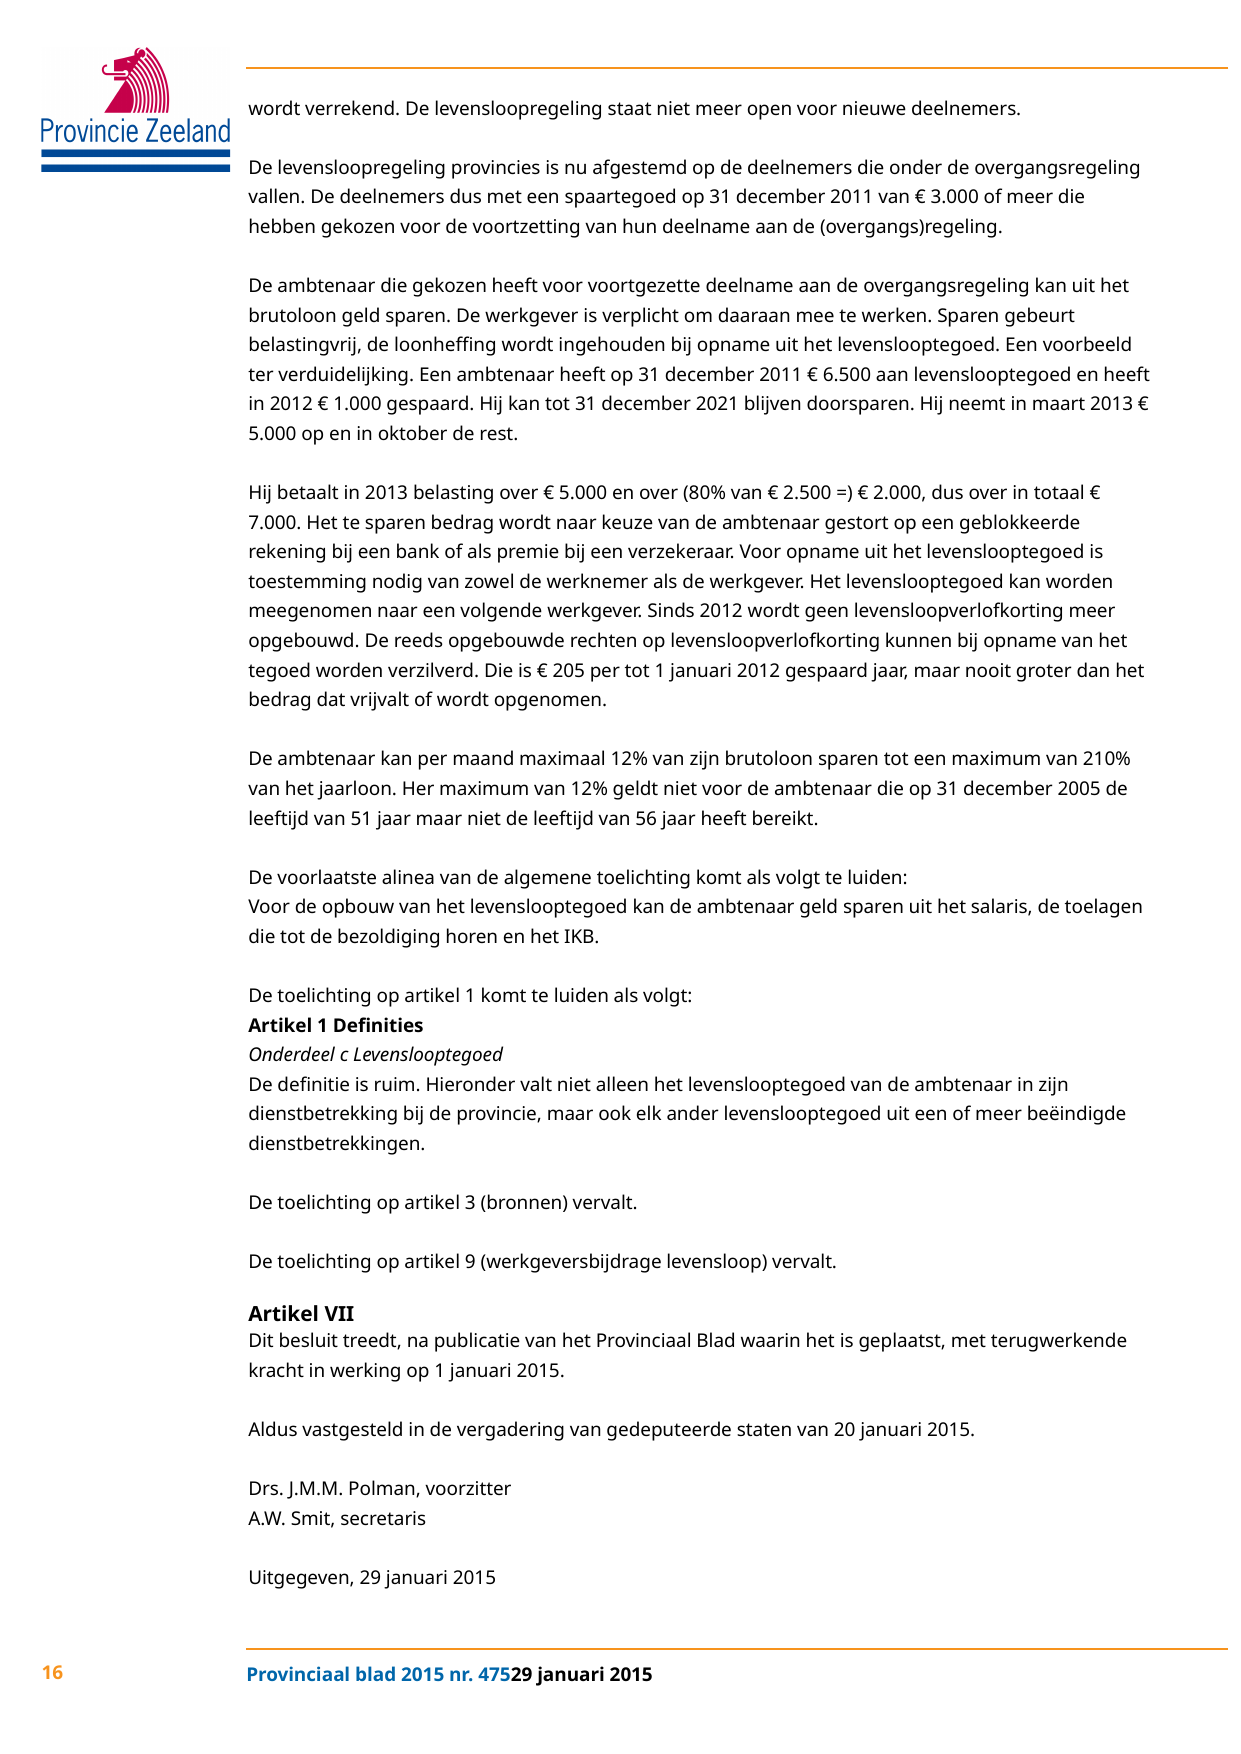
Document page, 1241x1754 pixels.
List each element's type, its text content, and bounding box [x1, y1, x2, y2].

text Hij betaalt in 2013 belasting over € 5.000 en over (80% van € 2.500 =) € 2.000, dus over in totaal € 7.000. Het te sparen bedrag wordt naar keuze van de ambtenaar gestort op een geblokkeerde rekening bij een bank of als premie bij een verzekeraar. Voor opname uit het levenslooptegoed is toestemming nodig van zowel de werknemer als de werkgever. Het levenslooptegoed kan worden meegenomen naar een volgende werkgever. Sinds 2012 wordt geen levensloopverlofkorting meer opgebouwd. De reeds opgebouwde rechten op levensloopverlofkorting kunnen bij opname van het tegoed worden verzilverd. Die is € 205 per tot 1 januari 2012 gespaard jaar, maar nooit groter dan het bedrag dat vrijvalt of wordt opgenomen. [248, 479, 1152, 712]
text A.W. Smit, secretaris [248, 1505, 1152, 1531]
text Dit besluit treedt, na publicatie van het Provinciaal Blad waarin het is geplaatst, met terugwerkende kracht in werking op 1 januari 2015. [248, 1327, 1152, 1383]
text Onderdeel c Levenslooptegoed [248, 1041, 1152, 1067]
text De levensloopregeling provincies is nu afgestemd op de deelnemers die onder de overgangsregeling vallen. De deelnemers dus met een spaartegoed op 31 december 2011 van € 3.000 of meer die hebben gekozen voor de voortzetting van hun deelname aan de (overgangs)regeling. [248, 154, 1152, 239]
text wordt verrekend. De levensloopregeling staat niet meer open voor nieuwe deelnemers. [248, 95, 1152, 121]
text Uitgegeven, 29 januari 2015 [248, 1564, 1152, 1590]
text De voorlaatste alinea van de algemene toelichting komt als volgt te luiden: [248, 864, 1152, 890]
text Drs. J.M.M. Polman, voorzitter [248, 1475, 1152, 1501]
text De ambtenaar kan per maand maximaal 12% van zijn brutoloon sparen tot een maximum van 210% van het jaarloon. Her maximum van 12% geldt niet voor de ambtenaar die op 31 december 2005 de leeftijd van 51 jaar maar niet de leeftijd van 56 jaar heeft bereikt. [248, 746, 1152, 831]
text De toelichting op artikel 1 komt te luiden als volgt: [248, 982, 1152, 1008]
text De toelichting op artikel 9 (werkgeversbijdrage levensloop) vervalt. [248, 1248, 1152, 1274]
picture [41, 47, 231, 172]
text De definitie is ruim. Hieronder valt niet alleen het levenslooptegoed van de ambtenaar in zijn dienstbetrekking bij de provincie, maar ook elk ander levenslooptegoed uit een of meer beëindigde dienstbetrekkingen. [248, 1071, 1152, 1156]
text De ambtenaar die gekozen heeft voor voortgezette deelname aan de overgangsregeling kan uit het brutoloon geld sparen. De werkgever is verplicht om daaraan mee te werken. Sparen gebeurt belastingvrij, de loonheffing wordt ingehouden bij opname uit het levenslooptegoed. Een voorbeeld ter verduidelijking. Een ambtenaar heeft op 31 december 2011 € 6.500 aan levenslooptegoed en heeft in 2012 € 1.000 gespaard. Hij kan tot 31 december 2021 blijven doorsparen. Hij neemt in maart 2013 € 5.000 op en in oktober de rest. [248, 272, 1152, 446]
text De toelichting op artikel 3 (bronnen) vervalt. [248, 1189, 1152, 1215]
text Voor de opbouw van het levenslooptegoed kan de ambtenaar geld sparen uit het salaris, de toelagen die tot de bezoldiging horen en het IKB. [248, 893, 1152, 949]
text Artikel 1 Definities [248, 1012, 1152, 1038]
text Aldus vastgesteld in de vergadering van gedeputeerde staten van 20 januari 2015. [248, 1416, 1152, 1442]
text Artikel VII [248, 1299, 1152, 1327]
